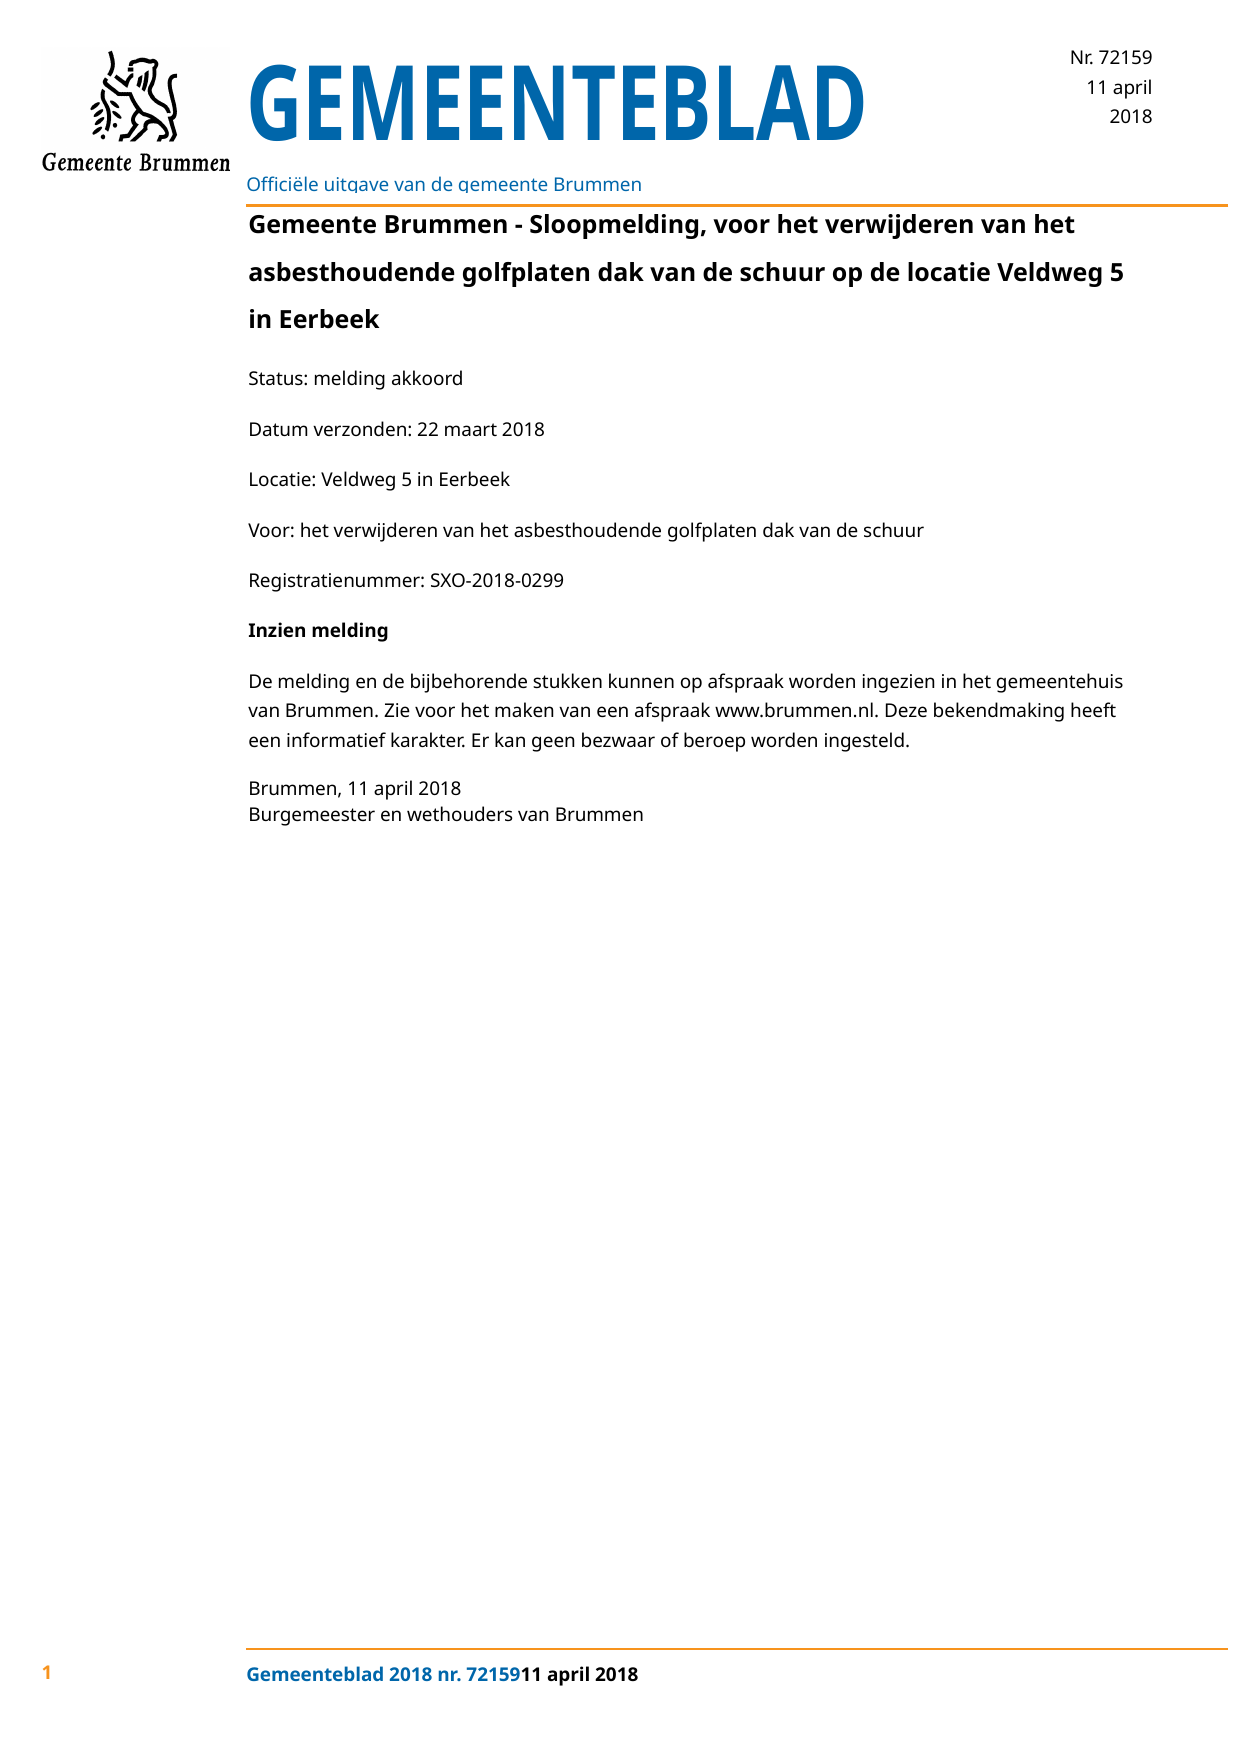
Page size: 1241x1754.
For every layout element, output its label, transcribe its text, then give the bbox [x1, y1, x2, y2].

text Locatie: Veldweg 5 in Eerbeek [248, 466, 1152, 492]
picture [41, 47, 231, 172]
text Inzien melding [248, 618, 1152, 643]
text Gemeente Brummen - Sloopmelding, voor het verwijderen van het asbesthoudende golfplaten dak van de schuur op de locatie Veldweg 5 in Eerbeek [248, 207, 1152, 336]
text Burgemeester en wethouders van Brummen [248, 801, 1152, 826]
text Brummen, 11 april 2018 [248, 775, 1152, 801]
text Status: melding akkoord [248, 366, 1152, 391]
text Voor: het verwijderen van het asbesthoudende golfplaten dak van de schuur [248, 517, 1152, 542]
text Registratienummer: SXO-2018-0299 [248, 567, 1152, 593]
text Datum verzonden: 22 maart 2018 [248, 416, 1152, 442]
text De melding en de bijbehorende stukken kunnen op afspraak worden ingezien in het gemeentehuis van Brummen. Zie voor het maken van een afspraak www.brummen.nl. Deze bekendmaking heeft een informatief karakter. Er kan geen bezwaar of beroep worden ingesteld. [248, 668, 1152, 753]
